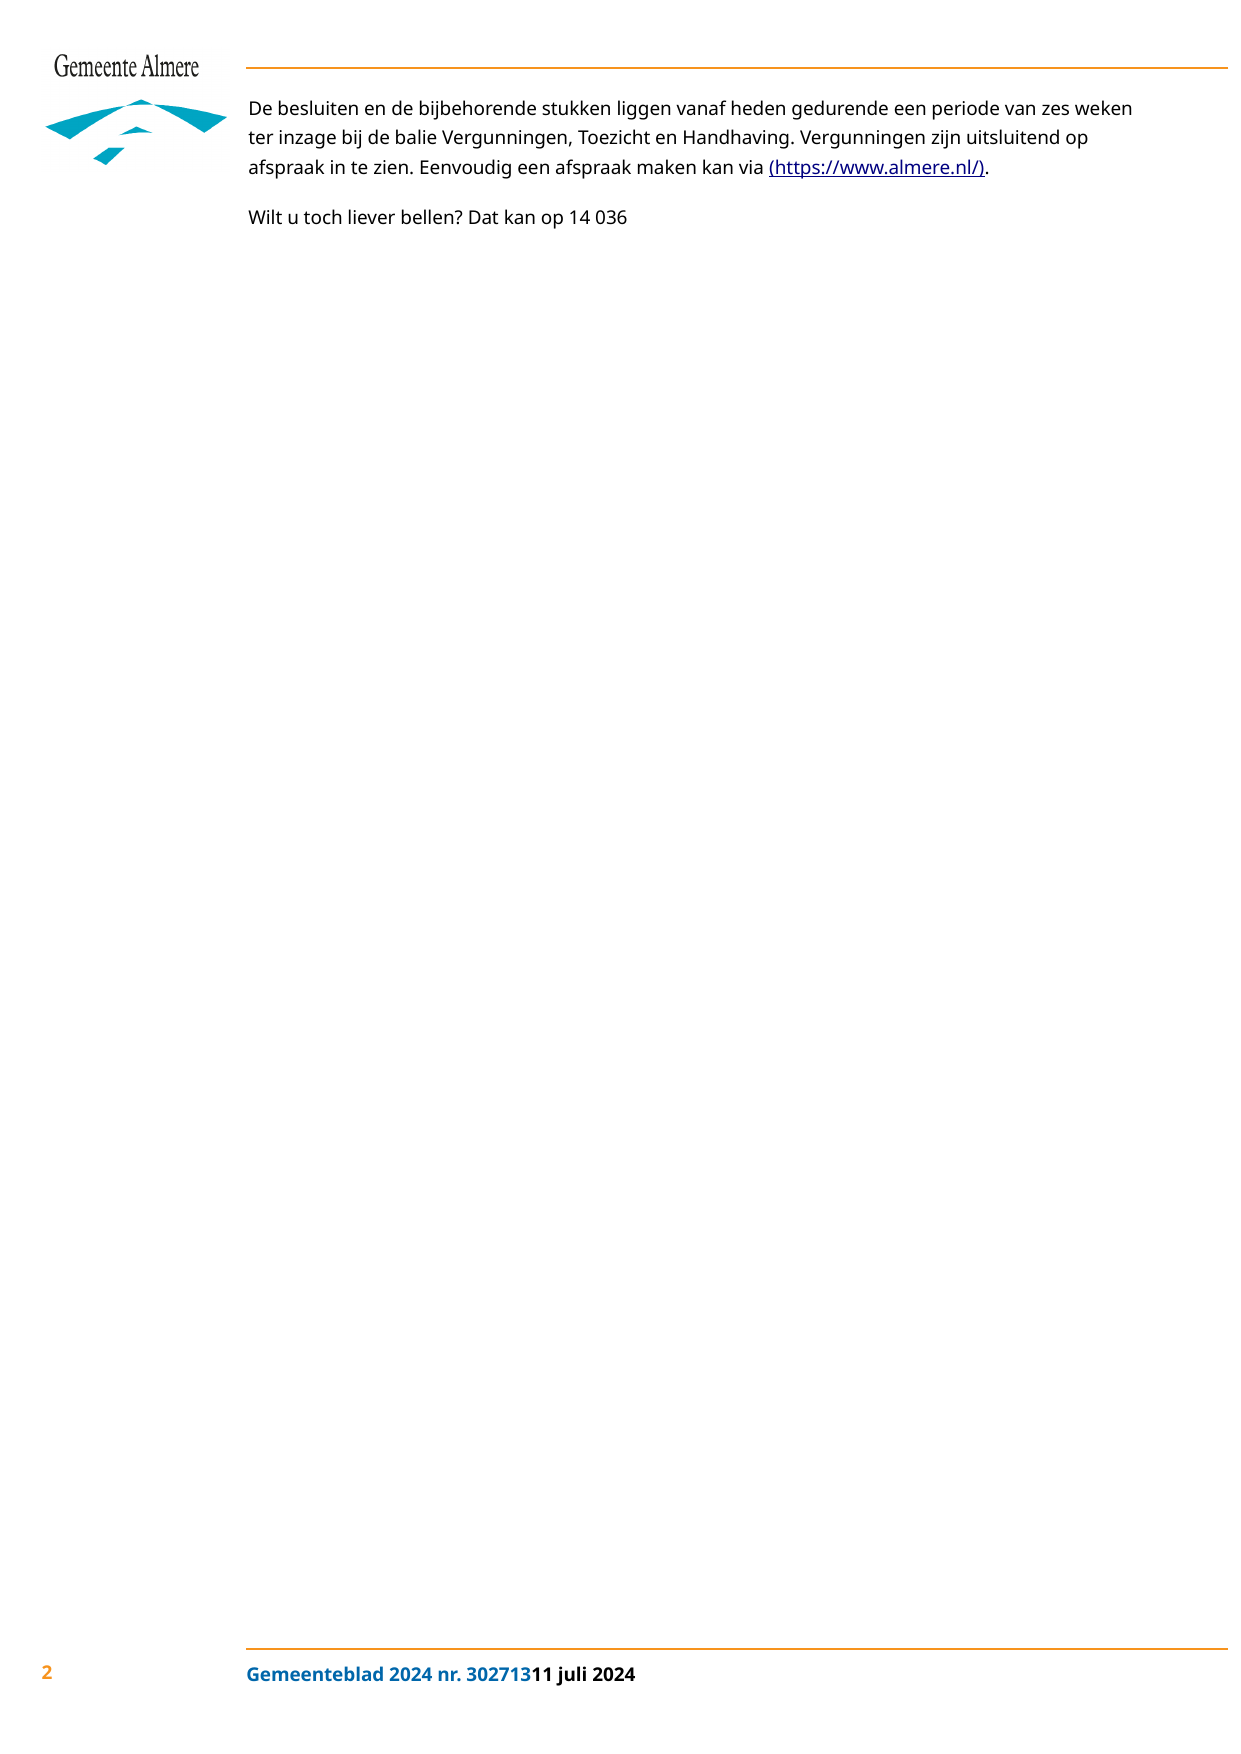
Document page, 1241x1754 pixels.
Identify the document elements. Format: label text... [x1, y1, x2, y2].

text De besluiten en de bijbehorende stukken liggen vanaf heden gedurende een periode van zes weken ter inzage bij de balie Vergunningen, Toezicht en Handhaving. Vergunningen zijn uitsluitend op afspraak in te zien. Eenvoudig een afspraak maken kan via (https://www.almere.nl/). [248, 95, 1152, 180]
text Wilt u toch liever bellen? Dat kan op 14 036 [248, 204, 1152, 230]
picture [41, 47, 231, 172]
